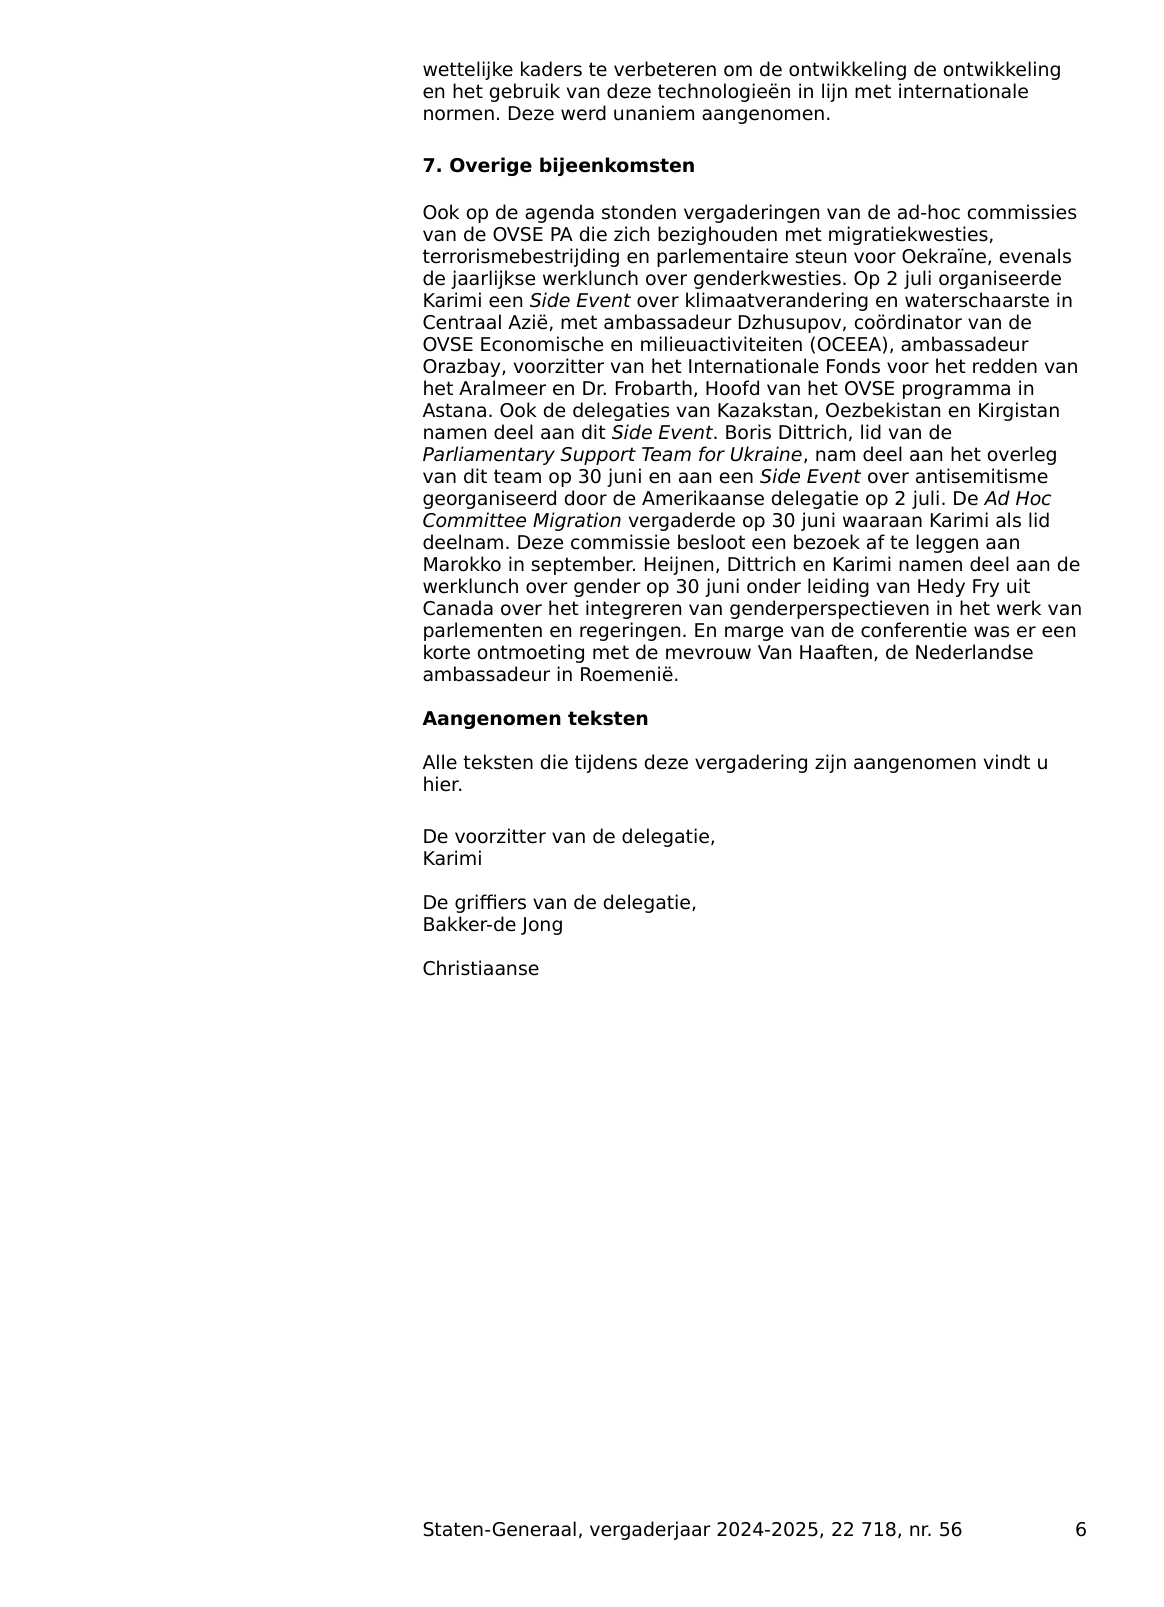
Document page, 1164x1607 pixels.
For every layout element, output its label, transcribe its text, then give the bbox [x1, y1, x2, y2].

subtitle 7. Overige bijeenkomsten [422, 155, 1087, 177]
subtitle Aangenomen teksten [422, 708, 1087, 730]
text Alle teksten die tijdens deze vergadering zijn aangenomen vindt u hier. [422, 752, 1087, 796]
text De griffiers van de delegatie, Bakker-de Jong Christiaanse [422, 892, 1087, 980]
text wettelijke kaders te verbeteren om de ontwikkeling de ontwikkeling en het gebruik van deze technologieën in lijn met internationale normen. Deze werd unaniem aangenomen. [422, 59, 1087, 125]
text De voorzitter van de delegatie, Karimi [422, 826, 1087, 870]
text Ook op de agenda stonden vergaderingen van de ad-hoc commissies van de OVSE PA die zich bezighouden met migratiekwesties, terrorismebestrijding en parlementaire steun voor Oekraïne, evenals de jaarlijkse werklunch over genderkwesties. Op 2 juli organiseerde Karimi een Side Event over klimaatverandering en waterschaarste in Centraal Azië, met ambassadeur Dzhusupov, coördinator van de OVSE Economische en milieuactiviteiten (OCEEA), ambassadeur Orazbay, voorzitter van het Internationale Fonds voor het redden van het Aralmeer en Dr. Frobarth, Hoofd van het OVSE programma in Astana. Ook de delegaties van Kazakstan, Oezbekistan en Kirgistan namen deel aan dit Side Event. Boris Dittrich, lid van de Parliamentary Support Team for Ukraine, nam deel aan het overleg van dit team op 30 juni en aan een Side Event over antisemitisme georganiseerd door de Amerikaanse delegatie op 2 juli. De Ad Hoc Committee Migration vergaderde op 30 juni waaraan Karimi als lid deelnam. Deze commissie besloot een bezoek af te leggen aan Marokko in september. Heijnen, Dittrich en Karimi namen deel aan de werklunch over gender op 30 juni onder leiding van Hedy Fry uit Canada over het integreren van genderperspectieven in het werk van parlementen en regeringen. En marge van de conferentie was er een korte ontmoeting met de mevrouw Van Haaften, de Nederlandse ambassadeur in Roemenië. [422, 202, 1087, 686]
